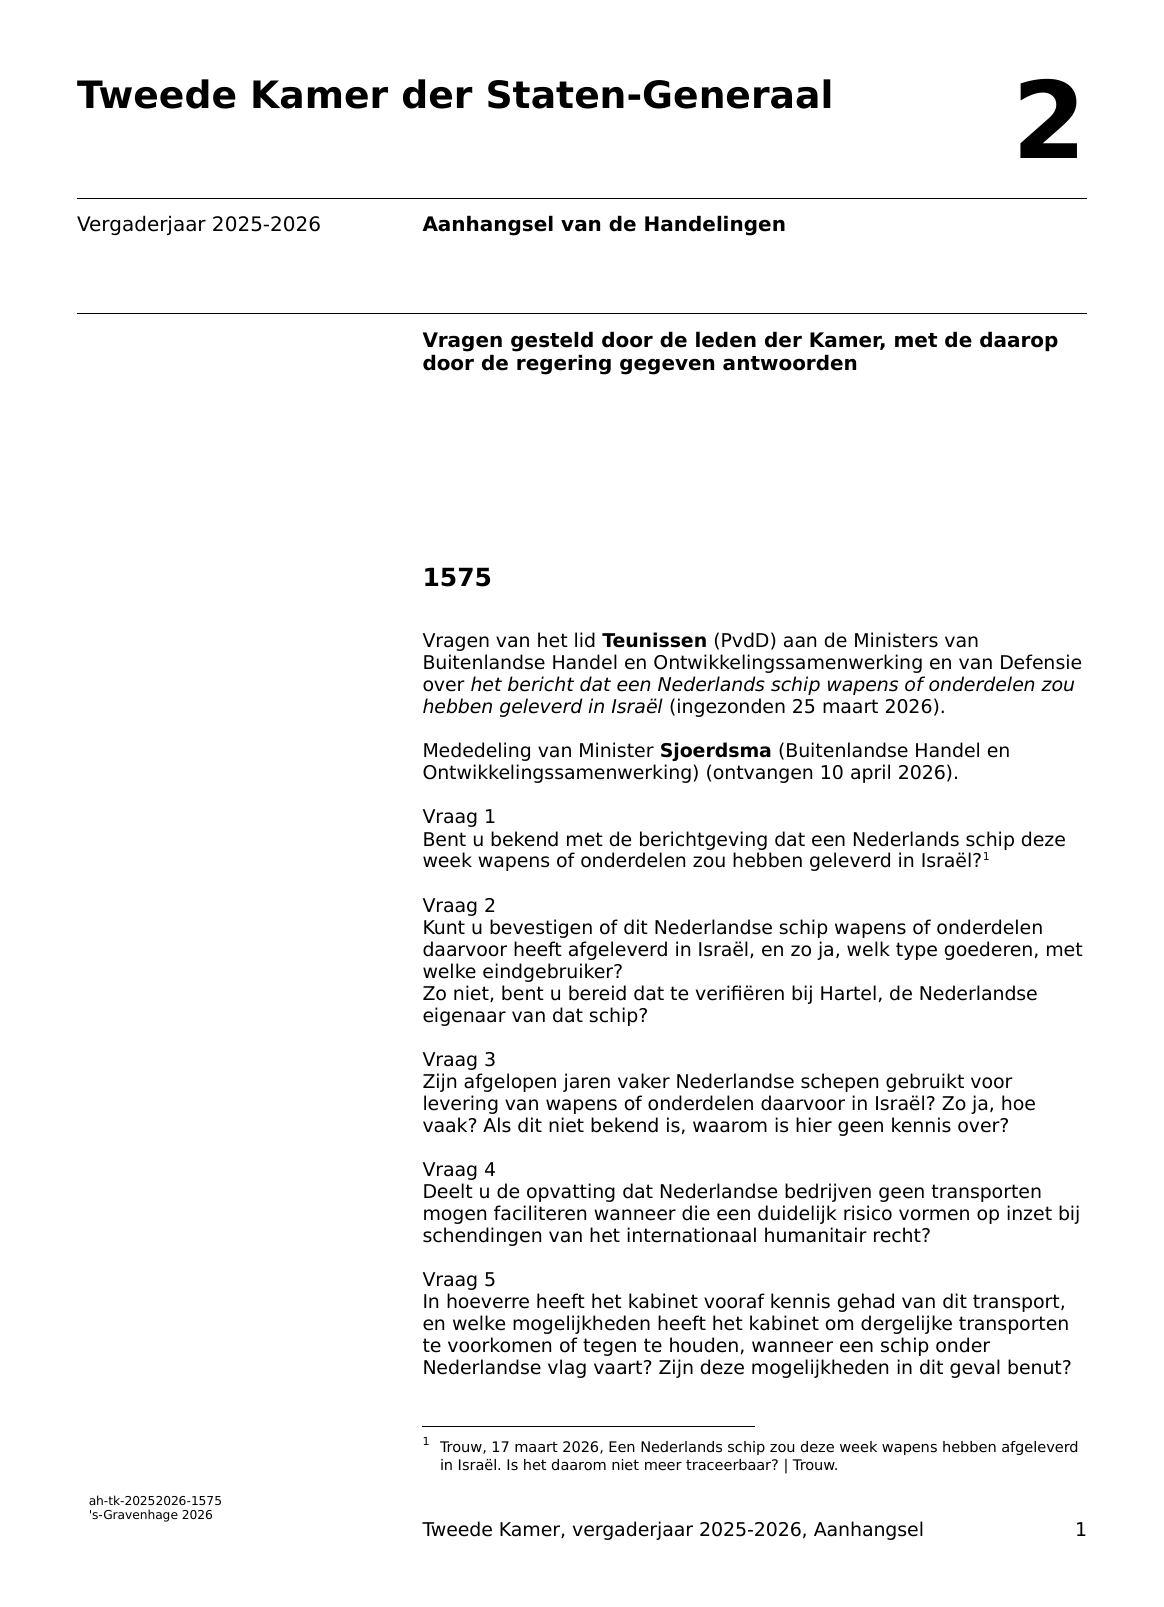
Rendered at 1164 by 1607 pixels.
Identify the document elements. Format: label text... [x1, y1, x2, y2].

table_cell Aanhangsel van de Handelingen [422, 199, 1087, 313]
table_cell Vragen gesteld door de leden der Kamer, met de daarop door de regering gegeven antwoorden [422, 314, 1087, 375]
text Zijn afgelopen jaren vaker Nederlandse schepen gebruikt voor levering van wapens of onderdelen daarvoor in Israël? Zo ja, hoe vaak? Als dit niet bekend is, waarom is hier geen kennis over? [422, 1071, 1087, 1137]
text Bent u bekend met de berichtgeving dat een Nederlands schip deze week wapens of onderdelen zou hebben geleverd in Israël? [422, 828, 1087, 872]
text Vraag 5 [422, 1269, 1087, 1291]
text 's-Gravenhage 2026 [88, 1508, 323, 1522]
text Vraag 1 [422, 806, 1087, 828]
text Deelt u de opvatting dat Nederlandse bedrijven geen transporten mogen faciliteren wanneer die een duidelijk risico vormen op inzet bij schendingen van het internationaal humanitair recht? [422, 1181, 1087, 1247]
text ah-tk-20252026-1575 [88, 1494, 323, 1508]
table_cell [77, 314, 422, 375]
text Vraag 4 [422, 1159, 1087, 1181]
text Zo niet, bent u bereid dat te verifiëren bij Hartel, de Nederlandse eigenaar van dat schip? [422, 982, 1087, 1026]
text Vraag 2 [422, 894, 1087, 917]
text Vragen van het lid Teunissen (PvdD) aan de Ministers van Buitenlandse Handel en Ontwikkelingssamenwerking en van Defensie over het bericht dat een Nederlands schip wapens of onderdelen zou hebben geleverd in Israël (ingezonden 25 maart 2026). [422, 630, 1087, 718]
table_header 2 [886, 59, 1087, 198]
table_header Tweede Kamer der Staten-Generaal [77, 59, 886, 198]
text 1575 [422, 563, 1087, 592]
text Trouw, 17 maart 2026, Een Nederlands schip zou deze week wapens hebben afgeleverd in Israël. Is het daarom niet meer traceerbaar? | Trouw. [422, 1435, 1087, 1474]
table_cell Vergaderjaar 2025-2026 [77, 199, 422, 313]
text Mededeling van Minister Sjoerdsma (Buitenlandse Handel en Ontwikkelingssamenwerking) (ontvangen 10 april 2026). [422, 740, 1087, 784]
text In hoeverre heeft het kabinet vooraf kennis gehad van dit transport, en welke mogelijkheden heeft het kabinet om dergelijke transporten te voorkomen of tegen te houden, wanneer een schip onder Nederlandse vlag vaart? Zijn deze mogelijkheden in dit geval benut? [422, 1291, 1087, 1379]
text Vraag 3 [422, 1049, 1087, 1071]
text Kunt u bevestigen of dit Nederlandse schip wapens of onderdelen daarvoor heeft afgeleverd in Israël, en zo ja, welk type goederen, met welke eindgebruiker? [422, 917, 1087, 982]
